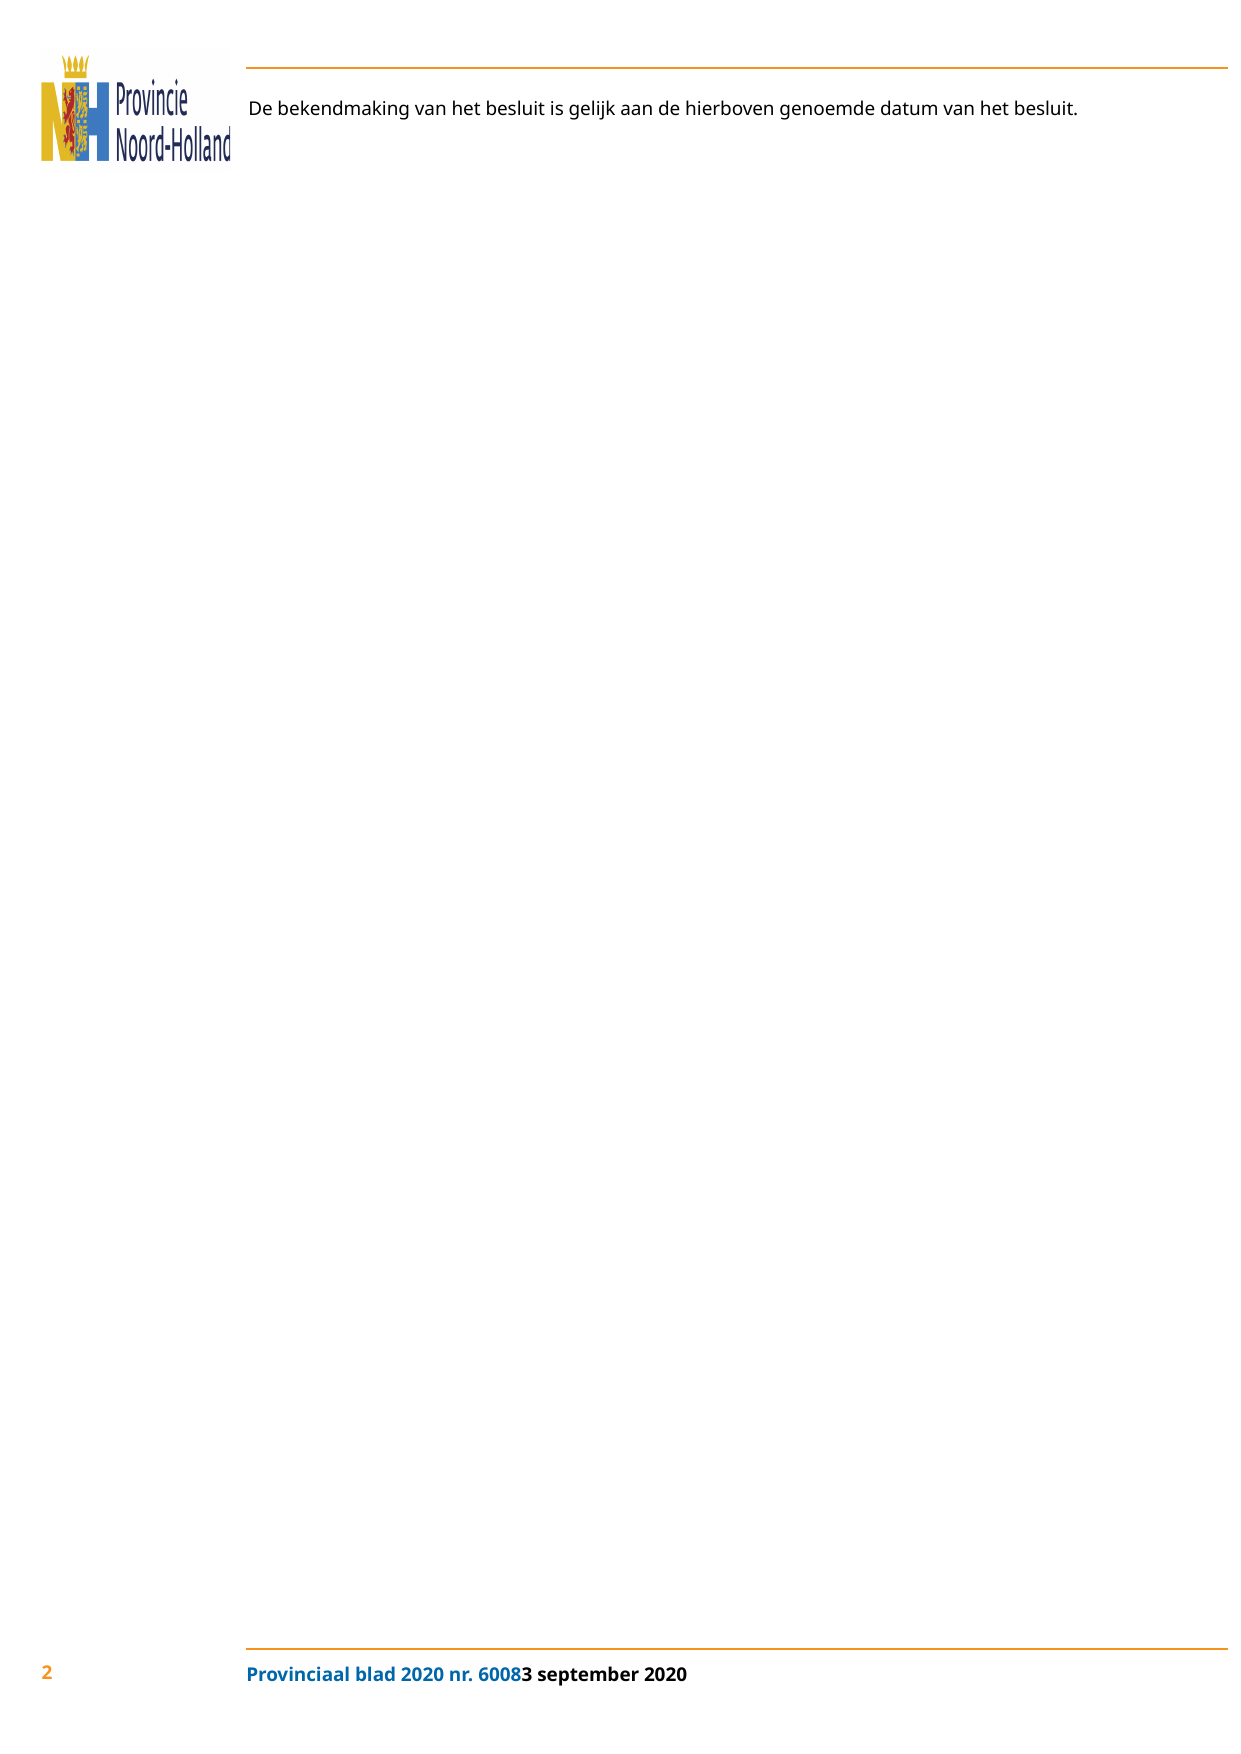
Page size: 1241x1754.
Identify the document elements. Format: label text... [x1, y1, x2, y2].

picture [41, 47, 231, 172]
text De bekendmaking van het besluit is gelijk aan de hierboven genoemde datum van het besluit. [248, 95, 1152, 121]
